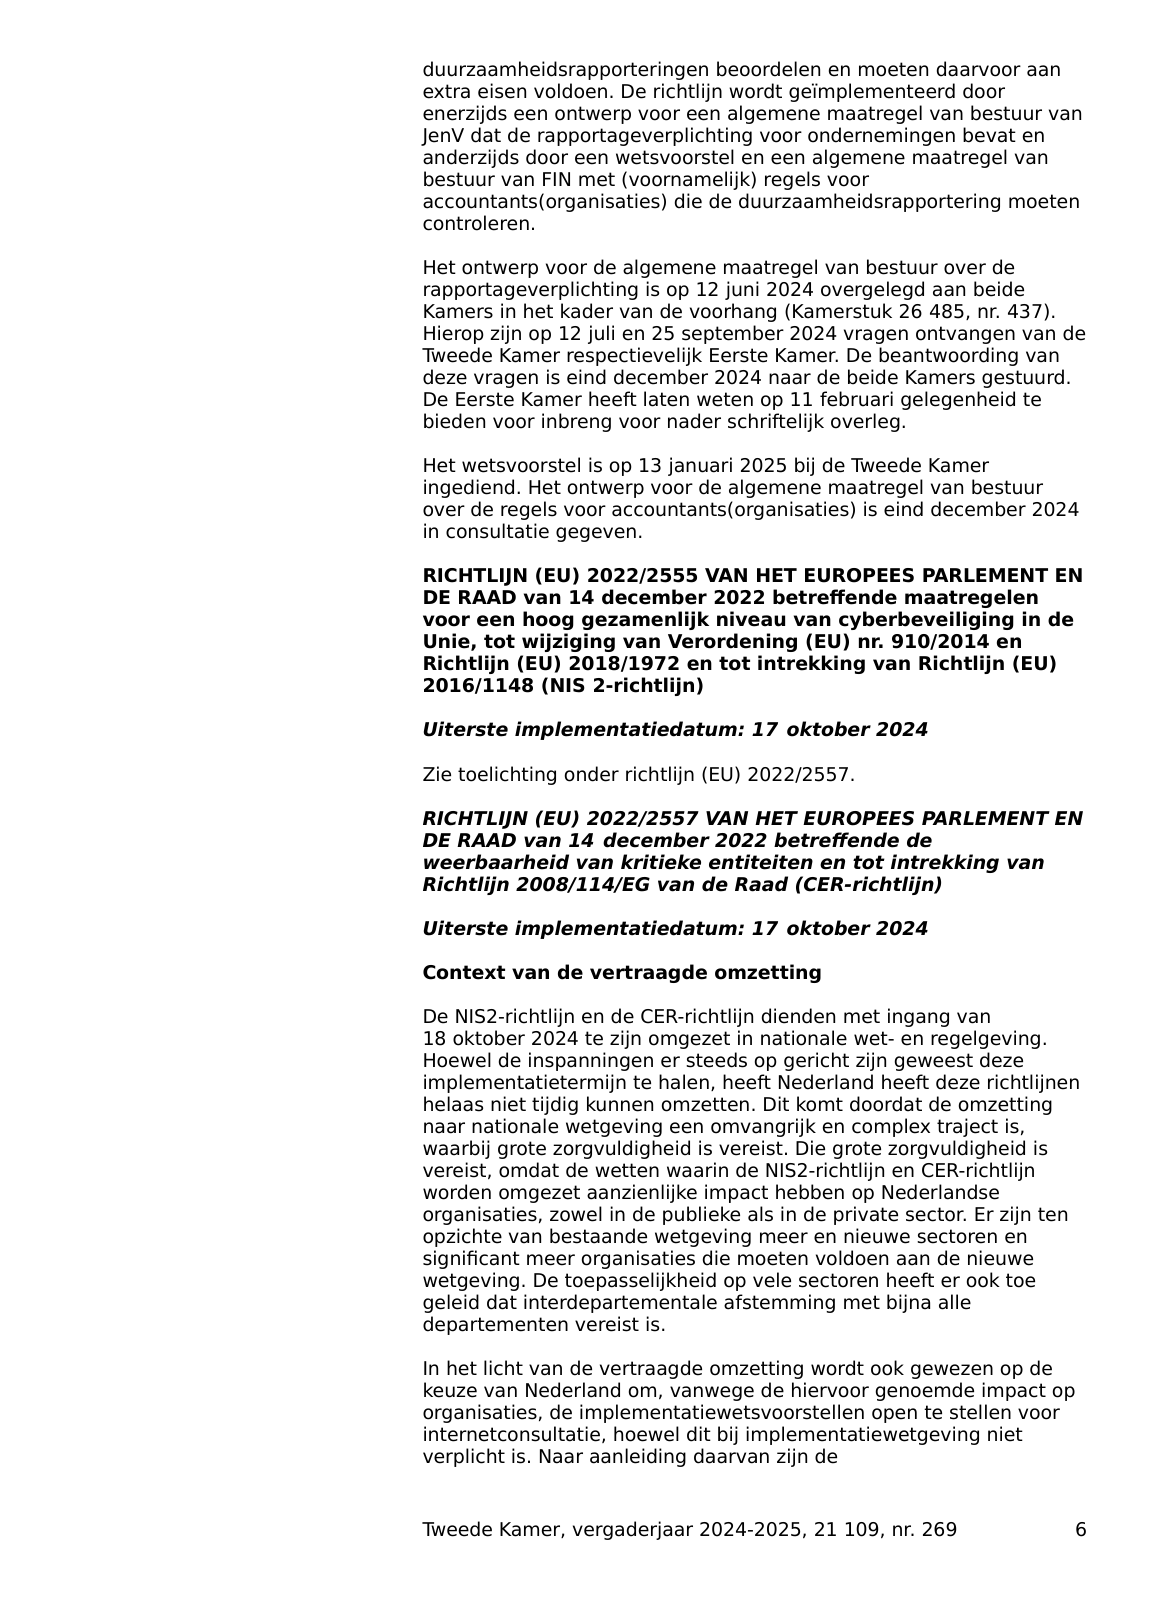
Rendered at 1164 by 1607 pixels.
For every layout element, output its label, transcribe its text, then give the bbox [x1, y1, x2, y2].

text In het licht van de vertraagde omzetting wordt ook gewezen op de keuze van Nederland om, vanwege de hiervoor genoemde impact op organisaties, de implementatiewetsvoorstellen open te stellen voor internetconsultatie, hoewel dit bij implementatiewetgeving niet verplicht is. Naar aanleiding daarvan zijn de [422, 1358, 1087, 1468]
subtitle Context van de vertraagde omzetting [422, 962, 1087, 984]
text duurzaamheidsrapporteringen beoordelen en moeten daarvoor aan extra eisen voldoen. De richtlijn wordt geïmplementeerd door enerzijds een ontwerp voor een algemene maatregel van bestuur van JenV dat de rapportageverplichting voor ondernemingen bevat en anderzijds door een wetsvoorstel en een algemene maatregel van bestuur van FIN met (voornamelijk) regels voor accountants(organisaties) die de duurzaamheidsrapportering moeten controleren. [422, 59, 1087, 235]
text Zie toelichting onder richtlijn (EU) 2022/2557. [422, 763, 1087, 785]
text De NIS2-richtlijn en de CER-richtlijn dienden met ingang van 18 oktober 2024 te zijn omgezet in nationale wet- en regelgeving. Hoewel de inspanningen er steeds op gericht zijn geweest deze implementatietermijn te halen, heeft Nederland heeft deze richtlijnen helaas niet tijdig kunnen omzetten. Dit komt doordat de omzetting naar nationale wetgeving een omvangrijk en complex traject is, waarbij grote zorgvuldigheid is vereist. Die grote zorgvuldigheid is vereist, omdat de wetten waarin de NIS2-richtlijn en CER-richtlijn worden omgezet aanzienlijke impact hebben op Nederlandse organisaties, zowel in de publieke als in de private sector. Er zijn ten opzichte van bestaande wetgeving meer en nieuwe sectoren en significant meer organisaties die moeten voldoen aan de nieuwe wetgeving. De toepasselijkheid op vele sectoren heeft er ook toe geleid dat interdepartementale afstemming met bijna alle departementen vereist is. [422, 1006, 1087, 1336]
subtitle RICHTLIJN (EU) 2022/2555 VAN HET EUROPEES PARLEMENT EN DE RAAD van 14 december 2022 betreffende maatregelen voor een hoog gezamenlijk niveau van cyberbeveiliging in de Unie, tot wijziging van Verordening (EU) nr. 910/2014 en Richtlijn (EU) 2018/1972 en tot intrekking van Richtlijn (EU) 2016/1148 (NIS 2-richtlijn) [422, 565, 1087, 697]
subtitle RICHTLIJN (EU) 2022/2557 VAN HET EUROPEES PARLEMENT EN DE RAAD van 14 december 2022 betreffende de weerbaarheid van kritieke entiteiten en tot intrekking van Richtlijn 2008/114/EG van de Raad (CER-richtlijn) [422, 808, 1087, 896]
subtitle Uiterste implementatiedatum: 17 oktober 2024 [422, 918, 1087, 940]
text Het ontwerp voor de algemene maatregel van bestuur over de rapportageverplichting is op 12 juni 2024 overgelegd aan beide Kamers in het kader van de voorhang (Kamerstuk 26 485, nr. 437). Hierop zijn op 12 juli en 25 september 2024 vragen ontvangen van de Tweede Kamer respectievelijk Eerste Kamer. De beantwoording van deze vragen is eind december 2024 naar de beide Kamers gestuurd. De Eerste Kamer heeft laten weten op 11 februari gelegenheid te bieden voor inbreng voor nader schriftelijk overleg. [422, 257, 1087, 433]
subtitle Uiterste implementatiedatum: 17 oktober 2024 [422, 719, 1087, 741]
text Het wetsvoorstel is op 13 januari 2025 bij de Tweede Kamer ingediend. Het ontwerp voor de algemene maatregel van bestuur over de regels voor accountants(organisaties) is eind december 2024 in consultatie gegeven. [422, 455, 1087, 543]
